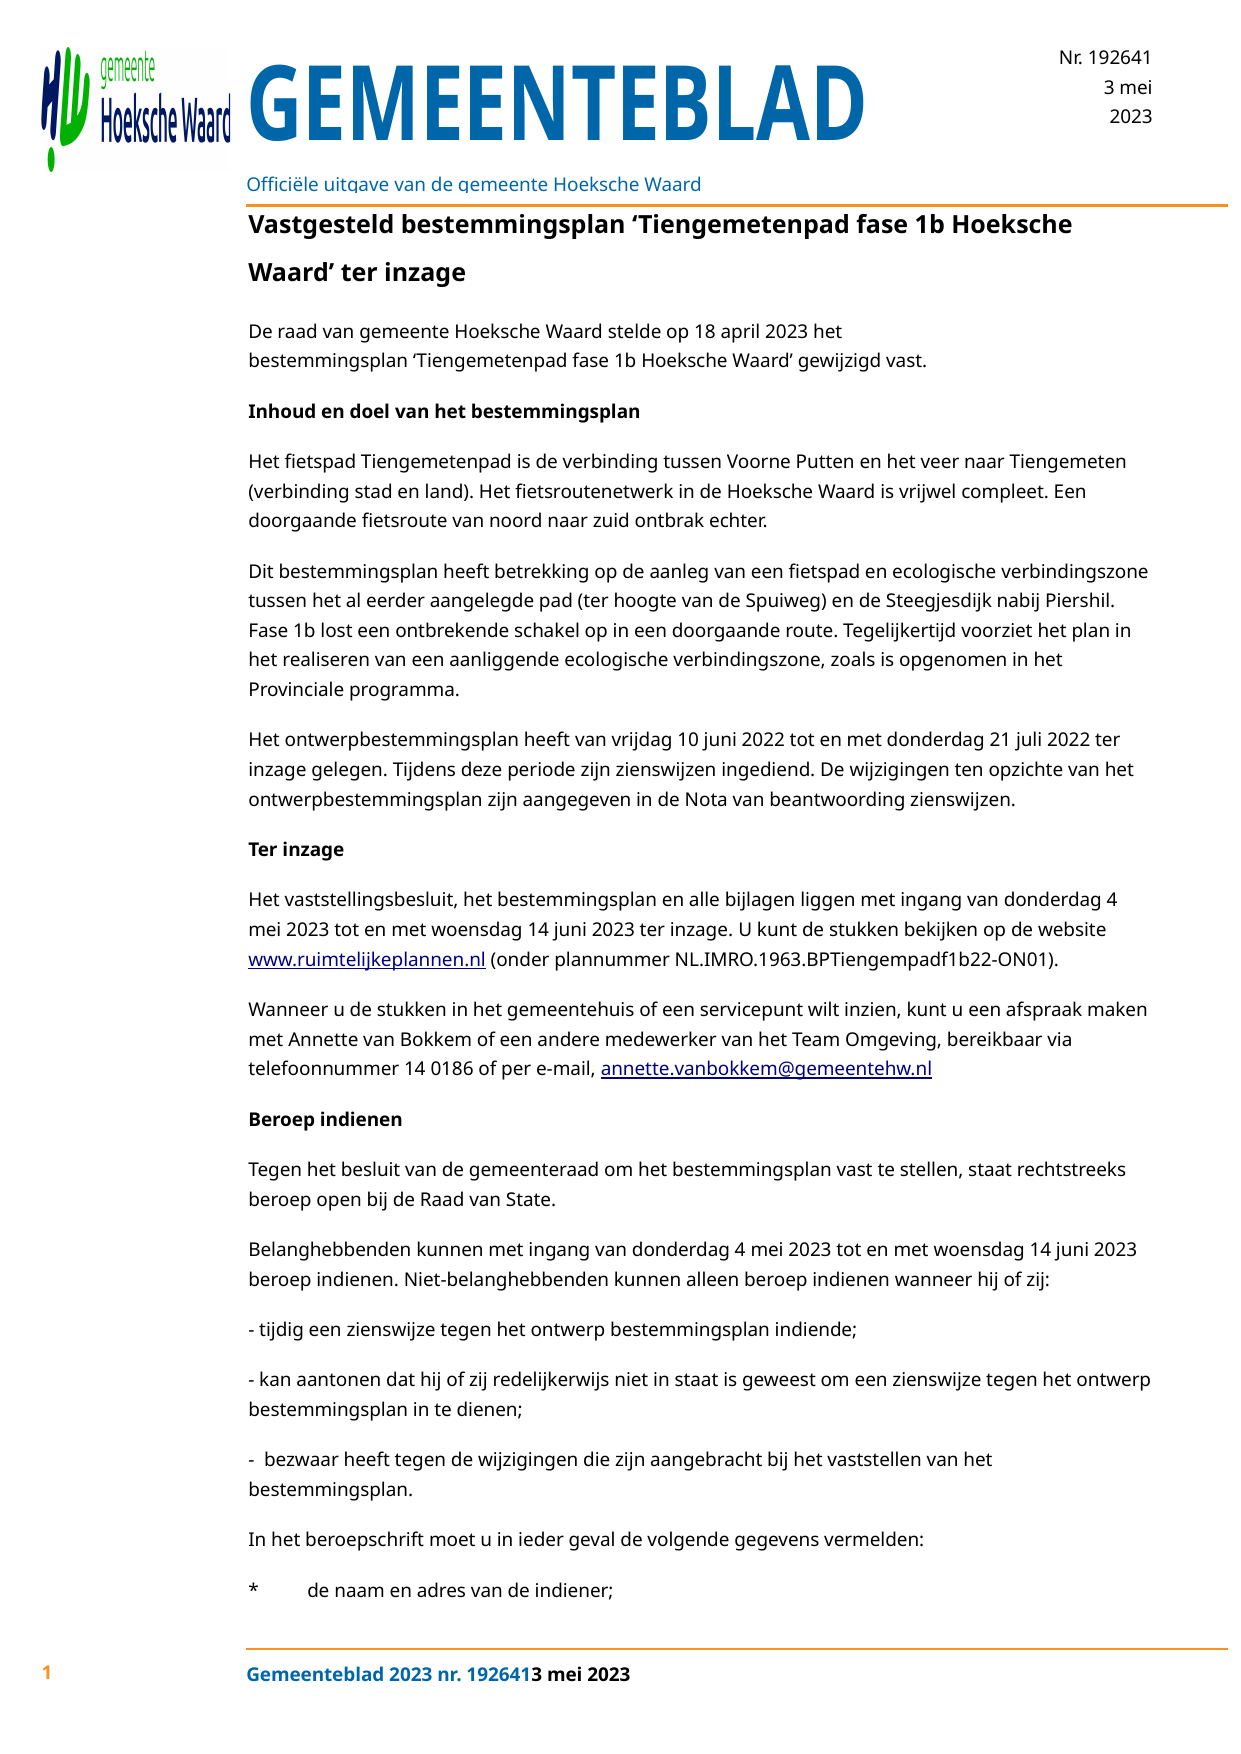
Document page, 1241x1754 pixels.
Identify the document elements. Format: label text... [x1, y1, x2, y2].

text Inhoud en doel van het bestemmingsplan [248, 398, 1152, 424]
text - kan aantonen dat hij of zij redelijkerwijs niet in staat is geweest om een zienswijze tegen het ontwerp bestemmingsplan in te dienen; [248, 1367, 1152, 1422]
text Belanghebbenden kunnen met ingang van donderdag 4 mei 2023 tot en met woensdag 14 juni 2023 beroep indienen. Niet-belanghebbenden kunnen alleen beroep indienen wanneer hij of zij: [248, 1236, 1152, 1292]
list de naam en adres van de indiener; [248, 1577, 1152, 1603]
text Beroep indienen [248, 1106, 1152, 1132]
text Wanneer u de stukken in het gemeentehuis of een servicepunt wilt inzien, kunt u een afspraak maken met Annette van Bokkem of een andere medewerker van het Team Omgeving, bereikbaar via telefoonnummer 14 0186 of per e-mail, annette.vanbokkem@gemeentehw.nl [248, 996, 1152, 1081]
text Vastgesteld bestemmingsplan ‘Tiengemetenpad fase 1b Hoeksche Waard’ ter inzage [248, 207, 1152, 288]
text Ter inzage [248, 836, 1152, 862]
text Het vaststellingsbesluit, het bestemmingsplan en alle bijlagen liggen met ingang van donderdag 4 mei 2023 tot en met woensdag 14 juni 2023 ter inzage. U kunt de stukken bekijken op de website www.ruimtelijkeplannen.nl (onder plannummer NL.IMRO.1963.BPTiengempadf1b22-ON01). [248, 887, 1152, 972]
text Het fietspad Tiengemetenpad is de verbinding tussen Voorne Putten en het veer naar Tiengemeten (verbinding stad en land). Het fietsroutenetwerk in de Hoeksche Waard is vrijwel compleet. Een doorgaande fietsroute van noord naar zuid ontbrak echter. [248, 448, 1152, 533]
text Dit bestemmingsplan heeft betrekking op de aanleg van een fietspad en ecologische verbindingszone tussen het al eerder aangelegde pad (ter hoogte van de Spuiweg) en de Steegjesdijk nabij Piershil. Fase 1b lost een ontbrekende schakel op in een doorgaande route. Tegelijkertijd voorziet het plan in het realiseren van een aanliggende ecologische verbindingszone, zoals is opgenomen in het Provinciale programma. [248, 558, 1152, 702]
text Tegen het besluit van de gemeenteraad om het bestemmingsplan vast te stellen, staat rechtstreeks beroep open bij de Raad van State. [248, 1156, 1152, 1212]
text De raad van gemeente Hoeksche Waard stelde op 18 april 2023 het bestemmingsplan ‘Tiengemetenpad fase 1b Hoeksche Waard’ gewijzigd vast. [248, 318, 1152, 373]
picture [41, 47, 231, 172]
text - bezwaar heeft tegen de wijzigingen die zijn aangebracht bij het vaststellen van het bestemmingsplan. [248, 1447, 1152, 1502]
text - tijdig een zienswijze tegen het ontwerp bestemmingsplan indiende; [248, 1316, 1152, 1342]
text Het ontwerpbestemmingsplan heeft van vrijdag 10 juni 2022 tot en met donderdag 21 juli 2022 ter inzage gelegen. Tijdens deze periode zijn zienswijzen ingediend. De wijzigingen ten opzichte van het ontwerpbestemmingsplan zijn aangegeven in de Nota van beantwoording zienswijzen. [248, 727, 1152, 812]
text In het beroepschrift moet u in ieder geval de volgende gegevens vermelden: [248, 1527, 1152, 1552]
